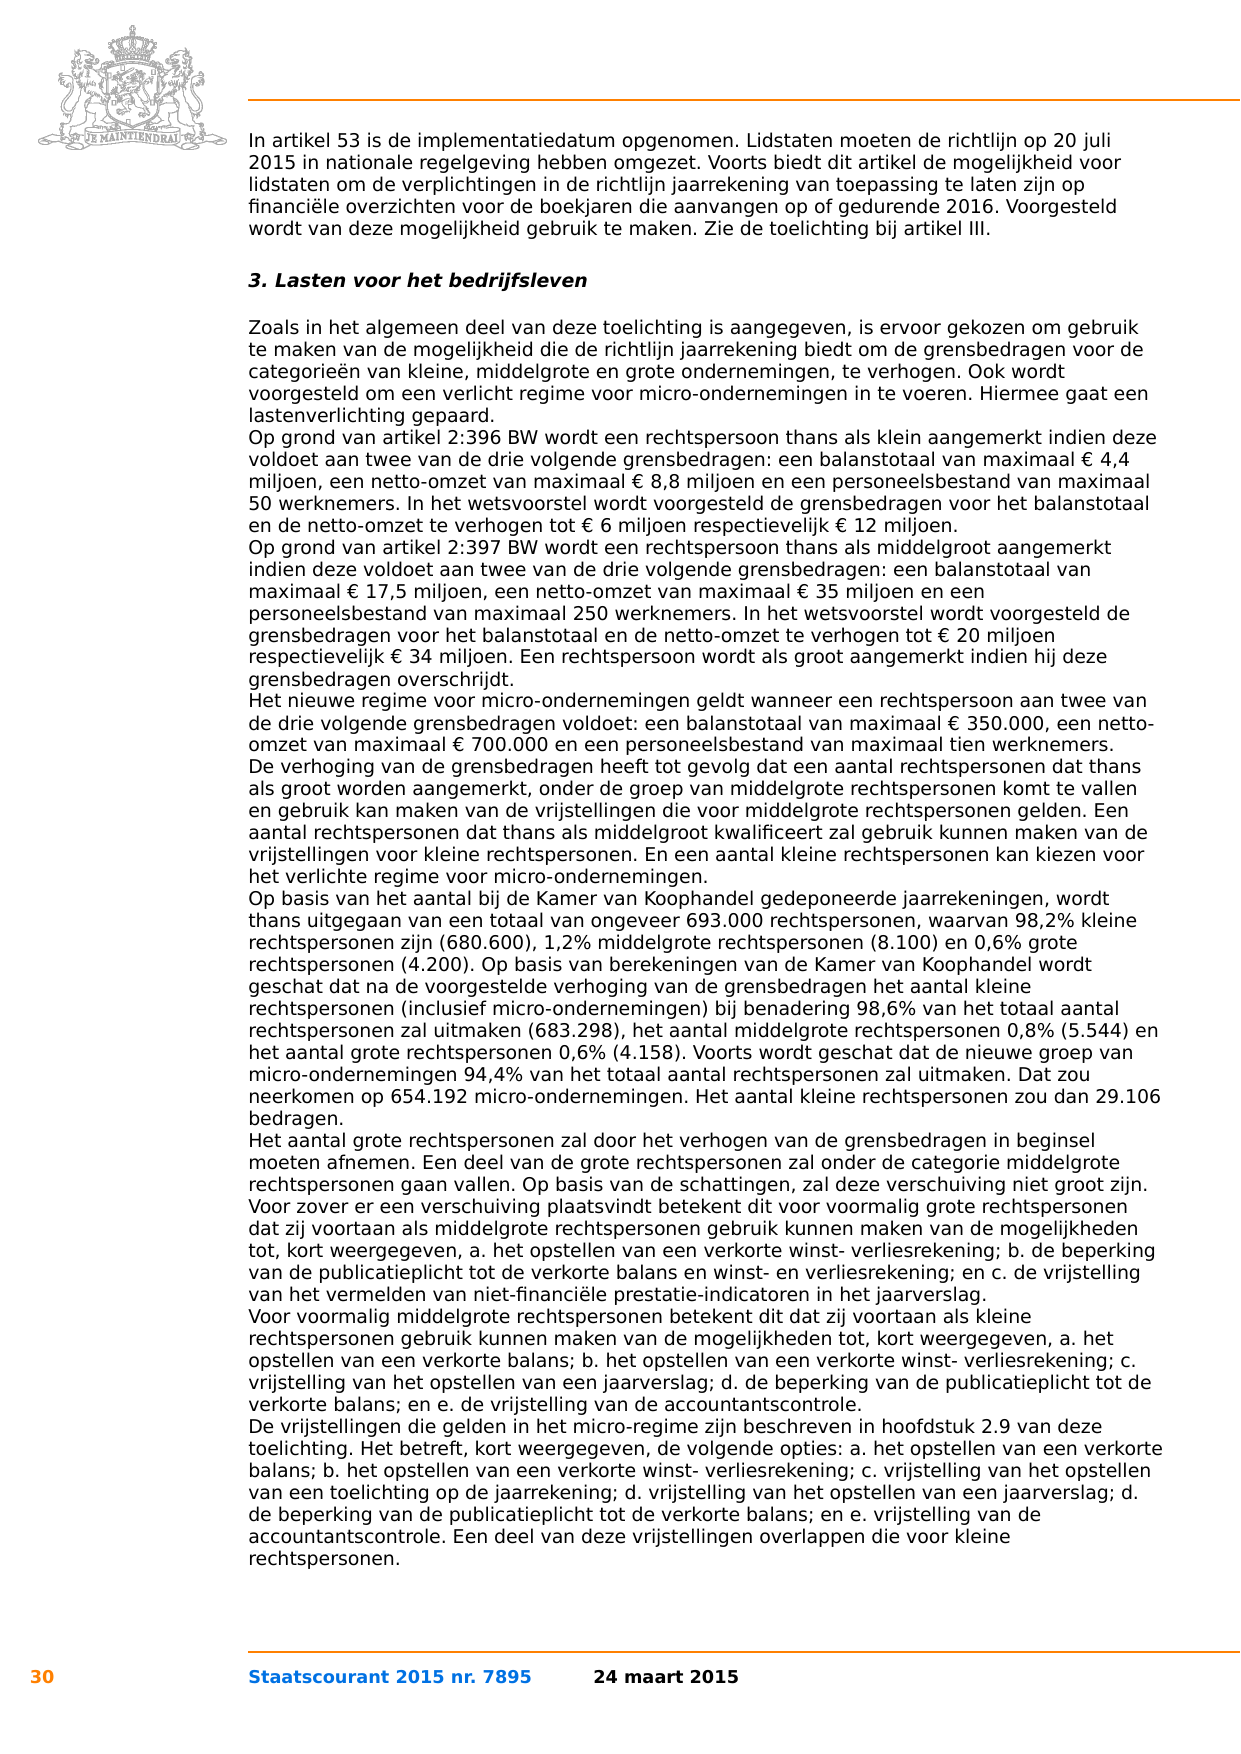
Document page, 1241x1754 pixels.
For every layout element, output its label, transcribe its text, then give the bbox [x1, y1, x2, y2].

text Het aantal grote rechtspersonen zal door het verhogen van de grensbedragen in beginsel moeten afnemen. Een deel van de grote rechtspersonen zal onder de categorie middelgrote rechtspersonen gaan vallen. Op basis van de schattingen, zal deze verschuiving niet groot zijn. Voor zover er een verschuiving plaatsvindt betekent dit voor voormalig grote rechtspersonen dat zij voortaan als middelgrote rechtspersonen gebruik kunnen maken van de mogelijkheden tot, kort weergegeven, a. het opstellen van een verkorte winst- verliesrekening; b. de beperking van de publicatieplicht tot de verkorte balans en winst- en verliesrekening; en c. de vrijstelling van het vermelden van niet-financiële prestatie-indicatoren in het jaarverslag. [248, 1130, 1163, 1306]
text De vrijstellingen die gelden in het micro-regime zijn beschreven in hoofdstuk 2.9 van deze toelichting. Het betreft, kort weergegeven, de volgende opties: a. het opstellen van een verkorte balans; b. het opstellen van een verkorte winst- verliesrekening; c. vrijstelling van het opstellen van een toelichting op de jaarrekening; d. vrijstelling van het opstellen van een jaarverslag; d. de beperking van de publicatieplicht tot de verkorte balans; en e. vrijstelling van de accountantscontrole. Een deel van deze vrijstellingen overlappen die voor kleine rechtspersonen. [248, 1416, 1163, 1569]
text Op grond van artikel 2:396 BW wordt een rechtspersoon thans als klein aangemerkt indien deze voldoet aan twee van de drie volgende grensbedragen: een balanstotaal van maximaal € 4,4 miljoen, een netto-omzet van maximaal € 8,8 miljoen en een personeelsbestand van maximaal 50 werknemers. In het wetsvoorstel wordt voorgesteld de grensbedragen voor het balanstotaal en de netto-omzet te verhogen tot € 6 miljoen respectievelijk € 12 miljoen. [248, 427, 1163, 537]
text Op basis van het aantal bij de Kamer van Koophandel gedeponeerde jaarrekeningen, wordt thans uitgegaan van een totaal van ongeveer 693.000 rechtspersonen, waarvan 98,2% kleine rechtspersonen zijn (680.600), 1,2% middelgrote rechtspersonen (8.100) en 0,6% grote rechtspersonen (4.200). Op basis van berekeningen van de Kamer van Koophandel wordt geschat dat na de voorgestelde verhoging van de grensbedragen het aantal kleine rechtspersonen (inclusief micro-ondernemingen) bij benadering 98,6% van het totaal aantal rechtspersonen zal uitmaken (683.298), het aantal middelgrote rechtspersonen 0,8% (5.544) en het aantal grote rechtspersonen 0,6% (4.158). Voorts wordt geschat dat de nieuwe groep van micro-ondernemingen 94,4% van het totaal aantal rechtspersonen zal uitmaken. Dat zou neerkomen op 654.192 micro-ondernemingen. Het aantal kleine rechtspersonen zou dan 29.106 bedragen. [248, 888, 1163, 1130]
text Het nieuwe regime voor micro-ondernemingen geldt wanneer een rechtspersoon aan twee van de drie volgende grensbedragen voldoet: een balanstotaal van maximaal € 350.000, een netto-omzet van maximaal € 700.000 en een personeelsbestand van maximaal tien werknemers. [248, 690, 1163, 756]
text In artikel 53 is de implementatiedatum opgenomen. Lidstaten moeten de richtlijn op 20 juli 2015 in nationale regelgeving hebben omgezet. Voorts biedt dit artikel de mogelijkheid voor lidstaten om de verplichtingen in de richtlijn jaarrekening van toepassing te laten zijn op financiële overzichten voor de boekjaren die aanvangen op of gedurende 2016. Voorgesteld wordt van deze mogelijkheid gebruik te maken. Zie de toelichting bij artikel III. [248, 130, 1163, 240]
text Voor voormalig middelgrote rechtspersonen betekent dit dat zij voortaan als kleine rechtspersonen gebruik kunnen maken van de mogelijkheden tot, kort weergegeven, a. het opstellen van een verkorte balans; b. het opstellen van een verkorte winst- verliesrekening; c. vrijstelling van het opstellen van een jaarverslag; d. de beperking van de publicatieplicht tot de verkorte balans; en e. de vrijstelling van de accountantscontrole. [248, 1306, 1163, 1416]
text Op grond van artikel 2:397 BW wordt een rechtspersoon thans als middelgroot aangemerkt indien deze voldoet aan twee van de drie volgende grensbedragen: een balanstotaal van maximaal € 17,5 miljoen, een netto-omzet van maximaal € 35 miljoen en een personeelsbestand van maximaal 250 werknemers. In het wetsvoorstel wordt voorgesteld de grensbedragen voor het balanstotaal en de netto-omzet te verhogen tot € 20 miljoen respectievelijk € 34 miljoen. Een rechtspersoon wordt als groot aangemerkt indien hij deze grensbedragen overschrijdt. [248, 537, 1163, 690]
subtitle 3. Lasten voor het bedrijfsleven [248, 270, 1163, 292]
text De verhoging van de grensbedragen heeft tot gevolg dat een aantal rechtspersonen dat thans als groot worden aangemerkt, onder de groep van middelgrote rechtspersonen komt te vallen en gebruik kan maken van de vrijstellingen die voor middelgrote rechtspersonen gelden. Een aantal rechtspersonen dat thans als middelgroot kwalificeert zal gebruik kunnen maken van de vrijstellingen voor kleine rechtspersonen. En een aantal kleine rechtspersonen kan kiezen voor het verlichte regime voor micro-ondernemingen. [248, 756, 1163, 888]
picture [38, 25, 227, 150]
text Zoals in het algemeen deel van deze toelichting is aangegeven, is ervoor gekozen om gebruik te maken van de mogelijkheid die de richtlijn jaarrekening biedt om de grensbedragen voor de categorieën van kleine, middelgrote en grote ondernemingen, te verhogen. Ook wordt voorgesteld om een verlicht regime voor micro-ondernemingen in te voeren. Hiermee gaat een lastenverlichting gepaard. [248, 317, 1163, 427]
